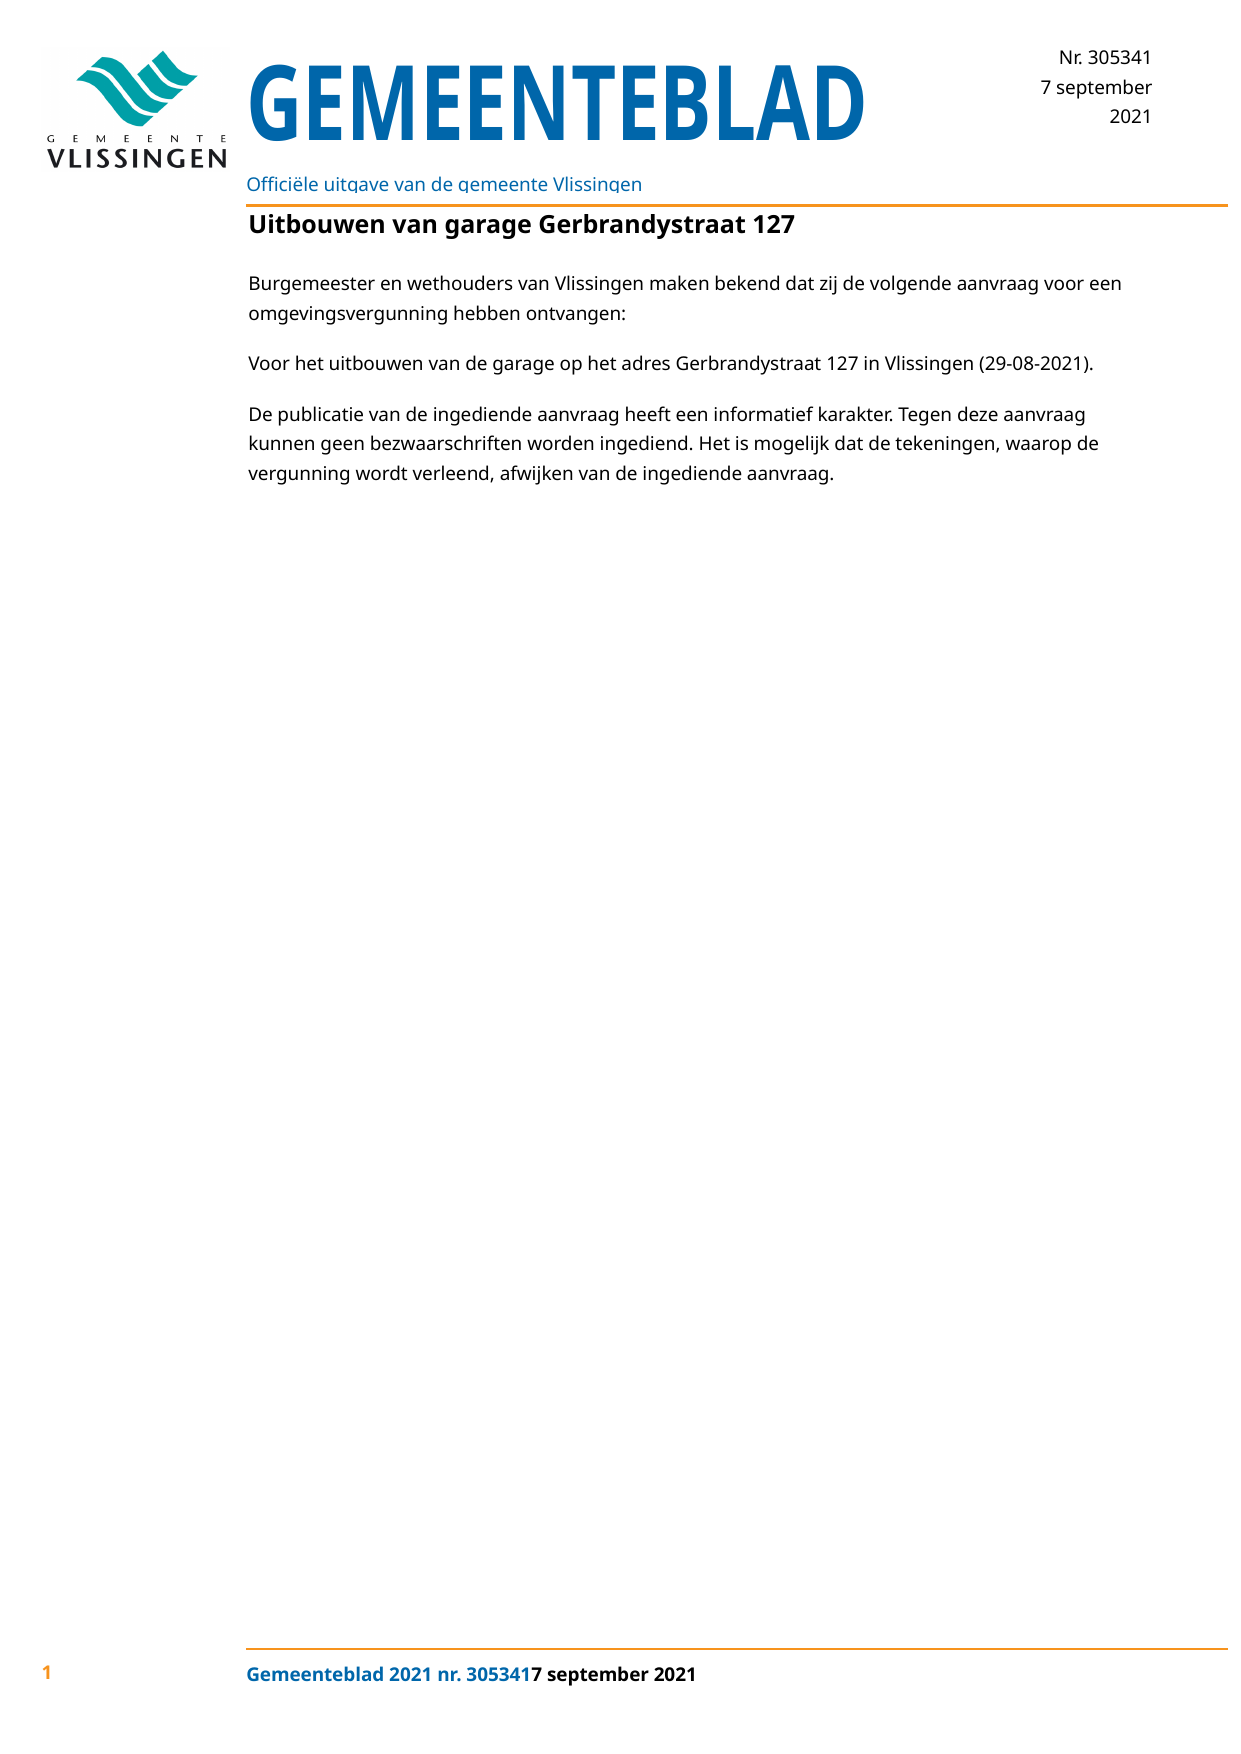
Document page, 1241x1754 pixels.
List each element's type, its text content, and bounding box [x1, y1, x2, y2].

text De publicatie van de ingediende aanvraag heeft een informatief karakter. Tegen deze aanvraag kunnen geen bezwaarschriften worden ingediend. Het is mogelijk dat de tekeningen, waarop de vergunning wordt verleend, afwijken van de ingediende aanvraag. [248, 401, 1152, 486]
text Burgemeester en wethouders van Vlissingen maken bekend dat zij de volgende aanvraag voor een omgevingsvergunning hebben ontvangen: [248, 270, 1152, 326]
text Uitbouwen van garage Gerbrandystraat 127 [248, 207, 1152, 241]
text Voor het uitbouwen van de garage op het adres Gerbrandystraat 127 in Vlissingen (29-08-2021). [248, 350, 1152, 376]
picture [41, 47, 231, 172]
